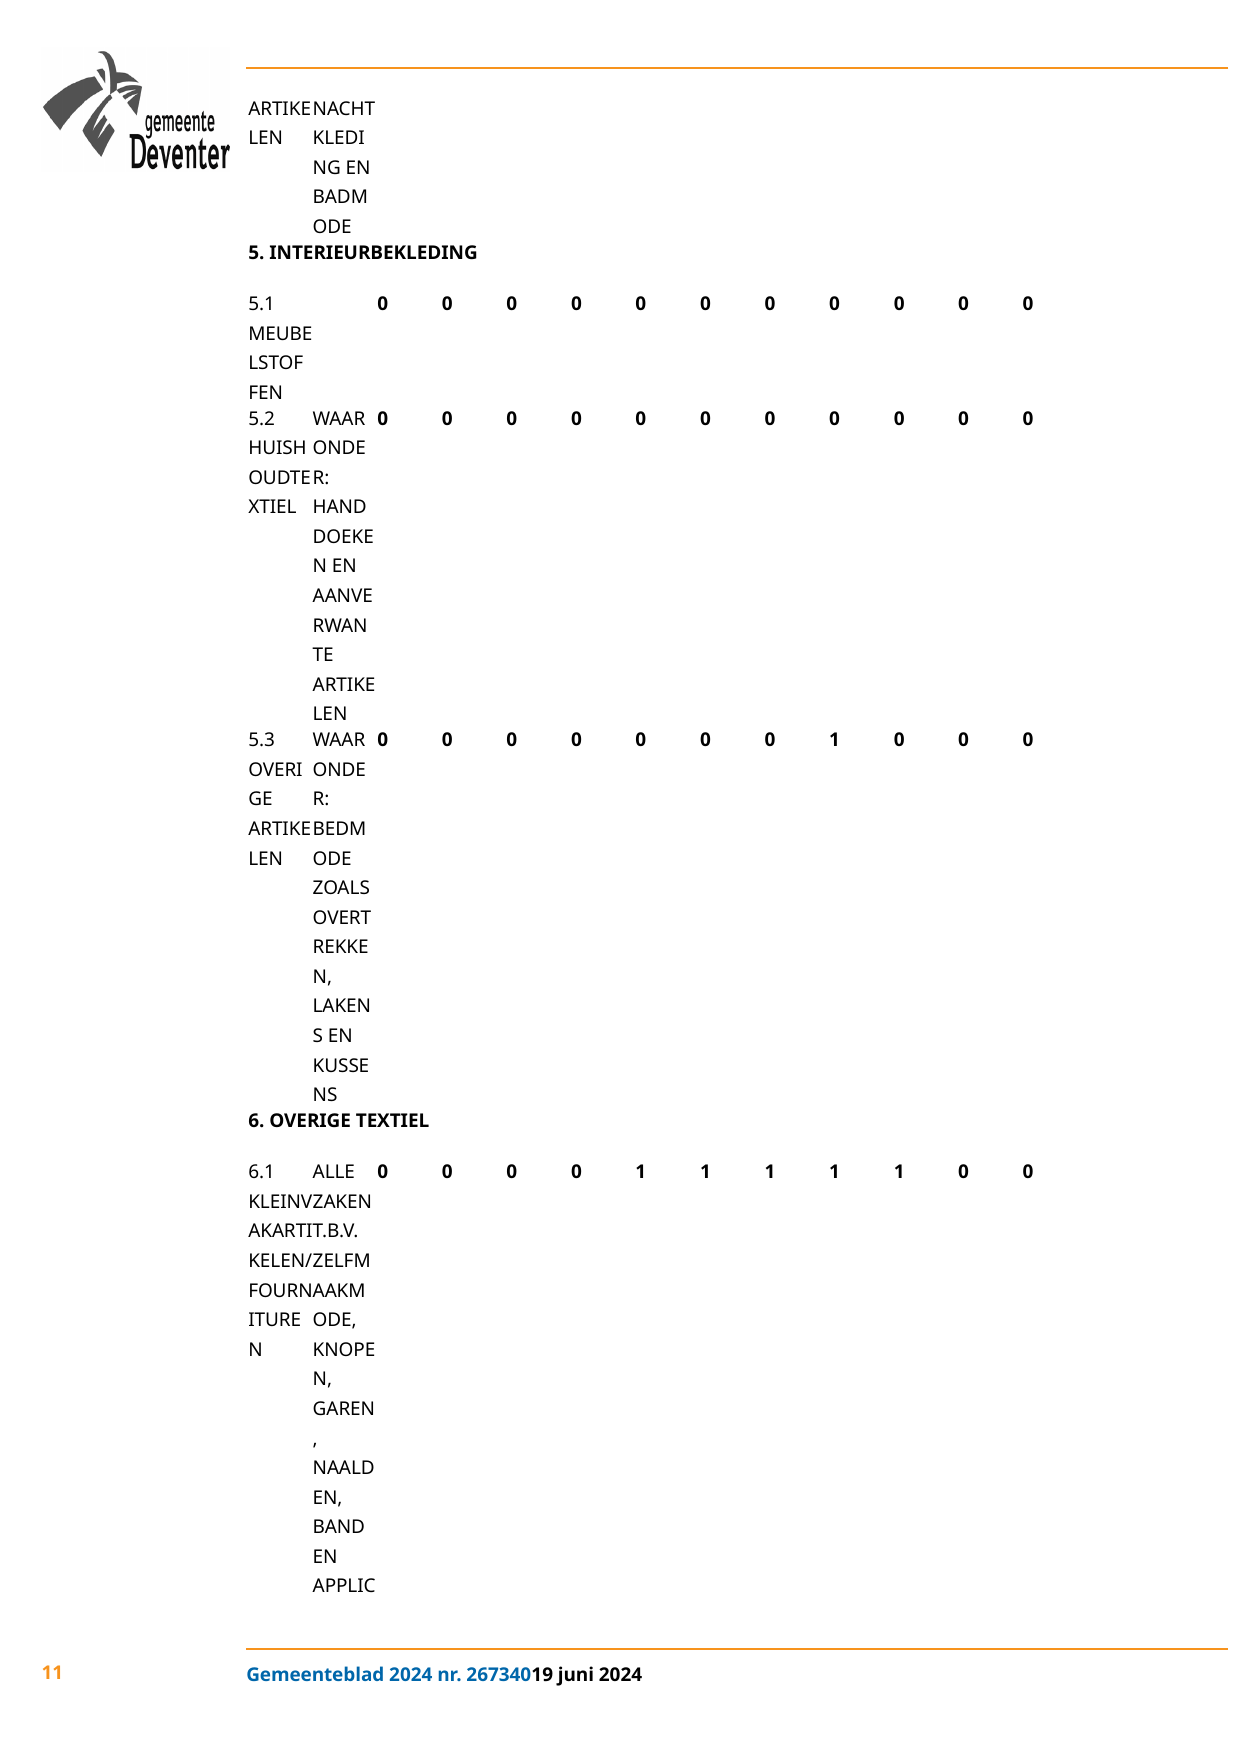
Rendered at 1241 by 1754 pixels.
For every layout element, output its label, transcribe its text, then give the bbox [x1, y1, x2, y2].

table_cell 0 [958, 726, 1022, 1107]
table_cell 6. OVERIGE TEXTIEL [248, 1107, 1087, 1158]
table_cell 0 [764, 405, 829, 726]
table_cell 0 [1023, 405, 1087, 726]
table_cell [1087, 1159, 1152, 1598]
table_cell 0 [1023, 1159, 1087, 1598]
table_cell [958, 95, 1022, 239]
table_cell 0 [571, 726, 635, 1107]
table_cell 5. INTERIEURBEKLEDING [248, 239, 1087, 290]
table_cell 0 [506, 726, 571, 1107]
table_cell [894, 95, 958, 239]
table_cell [1023, 95, 1087, 239]
table_cell [506, 95, 571, 239]
table_cell 1 [829, 726, 893, 1107]
table_cell [442, 95, 506, 239]
table_cell 0 [1023, 290, 1087, 405]
table_cell [1087, 239, 1152, 264]
table_cell 0 [571, 290, 635, 405]
table_cell 0 [894, 726, 958, 1107]
table_cell 0 [894, 290, 958, 405]
table_cell WAARONDER: HANDDOEKEN EN AANVERWANTE ARTIKELEN [313, 405, 377, 726]
table_cell 0 [829, 405, 893, 726]
table_cell ARTIKELEN [248, 95, 312, 239]
table_cell [1087, 726, 1152, 1107]
table_cell 1 [894, 1159, 958, 1598]
table_cell 0 [700, 726, 764, 1107]
table_cell 5.3 OVERIGE ARTIKELEN [248, 726, 312, 1107]
table_cell 0 [700, 405, 764, 726]
table_cell 0 [442, 726, 506, 1107]
table_cell 0 [1023, 726, 1087, 1107]
table_cell [829, 95, 893, 239]
table_cell [377, 95, 442, 239]
table_cell 0 [442, 405, 506, 726]
table_cell WAARONDER: BEDMODE ZOALS OVERTREKKEN, LAKENS EN KUSSENS [313, 726, 377, 1107]
table_cell [1087, 1107, 1152, 1133]
table_cell 0 [442, 1159, 506, 1598]
table_cell 0 [958, 405, 1022, 726]
table_cell [571, 95, 635, 239]
table_cell 6.1 KLEINVAKARTIKELEN/ FOURNITUREN [248, 1159, 312, 1598]
table_cell 0 [635, 726, 700, 1107]
table_cell 0 [506, 290, 571, 405]
table_cell [313, 290, 377, 405]
table_cell 0 [571, 405, 635, 726]
table_cell 0 [635, 405, 700, 726]
table_cell 0 [764, 290, 829, 405]
table_cell 5.1 MEUBELSTOFFEN [248, 290, 312, 405]
table_cell 0 [829, 290, 893, 405]
table_cell 0 [571, 1159, 635, 1598]
table_cell 1 [635, 1159, 700, 1598]
table_cell [1087, 1133, 1152, 1158]
table_cell 0 [958, 290, 1022, 405]
table_cell [1087, 265, 1152, 290]
table_cell [635, 95, 700, 239]
table_cell 0 [442, 290, 506, 405]
table_cell 0 [700, 290, 764, 405]
table_cell [1087, 405, 1152, 726]
table_cell 0 [958, 1159, 1022, 1598]
table_cell 0 [506, 405, 571, 726]
picture [41, 47, 231, 172]
table_cell 0 [377, 290, 442, 405]
table_cell 1 [764, 1159, 829, 1598]
table_cell ALLE ZAKEN T.B.V. ZELFMAAKMODE, KNOPEN, GAREN, NAALDEN, BAND EN APPLIC [313, 1159, 377, 1598]
table_cell 0 [764, 726, 829, 1107]
table_cell 0 [894, 405, 958, 726]
table_cell 0 [377, 1159, 442, 1598]
table_cell 5.2 HUISHOUDTEXTIEL [248, 405, 312, 726]
table_cell [700, 95, 764, 239]
table_cell 0 [635, 290, 700, 405]
table_cell NACHTKLEDING EN BADMODE [313, 95, 377, 239]
table_cell [1087, 290, 1152, 405]
table_cell [1087, 95, 1152, 239]
table_cell 0 [377, 405, 442, 726]
table_cell 1 [700, 1159, 764, 1598]
table_cell 1 [829, 1159, 893, 1598]
table_cell [764, 95, 829, 239]
table_cell 0 [506, 1159, 571, 1598]
table_cell 0 [377, 726, 442, 1107]
